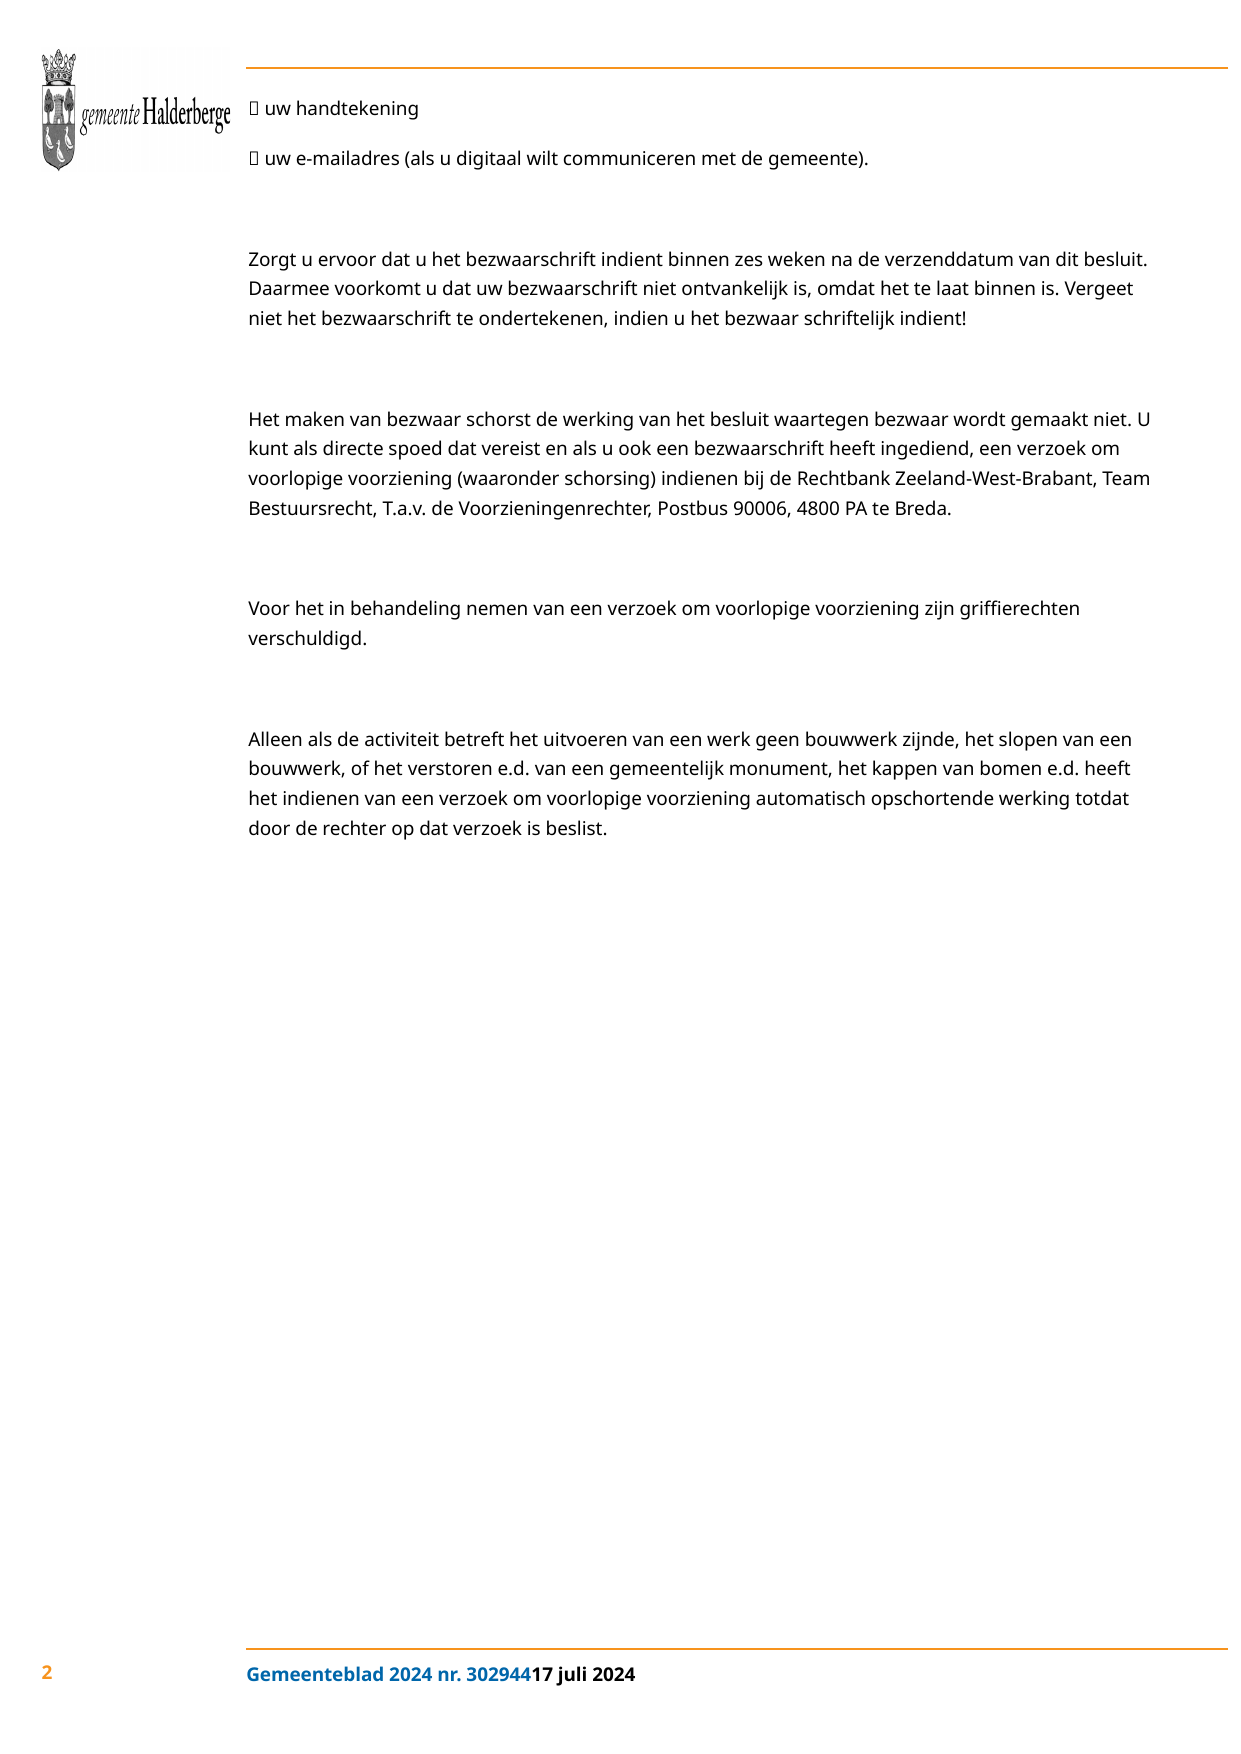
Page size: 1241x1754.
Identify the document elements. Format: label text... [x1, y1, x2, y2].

text Het maken van bezwaar schorst de werking van het besluit waartegen bezwaar wordt gemaakt niet. U kunt als directe spoed dat vereist en als u ook een bezwaarschrift heeft ingediend, een verzoek om voorlopige voorziening (waaronder schorsing) indienen bij de Rechtbank Zeeland-West-Brabant, Team Bestuursrecht, T.a.v. de Voorzieningenrechter, Postbus 90006, 4800 PA te Breda. [248, 406, 1152, 521]
text Voor het in behandeling nemen van een verzoek om voorlopige voorziening zijn griffierechten verschuldigd. [248, 596, 1152, 651]
text  uw handtekening [248, 95, 1152, 121]
text Alleen als de activiteit betreft het uitvoeren van een werk geen bouwwerk zijnde, het slopen van een bouwwerk, of het verstoren e.d. van een gemeentelijk monument, het kappen van bomen e.d. heeft het indienen van een verzoek om voorlopige voorziening automatisch opschortende werking totdat door de rechter op dat verzoek is beslist. [248, 726, 1152, 841]
text Zorgt u ervoor dat u het bezwaarschrift indient binnen zes weken na de verzenddatum van dit besluit. Daarmee voorkomt u dat uw bezwaarschrift niet ontvankelijk is, omdat het te laat binnen is. Vergeet niet het bezwaarschrift te ondertekenen, indien u het bezwaar schriftelijk indient! [248, 246, 1152, 331]
picture [41, 47, 231, 172]
text  uw e-mailadres (als u digitaal wilt communiceren met de gemeente). [248, 145, 1152, 171]
